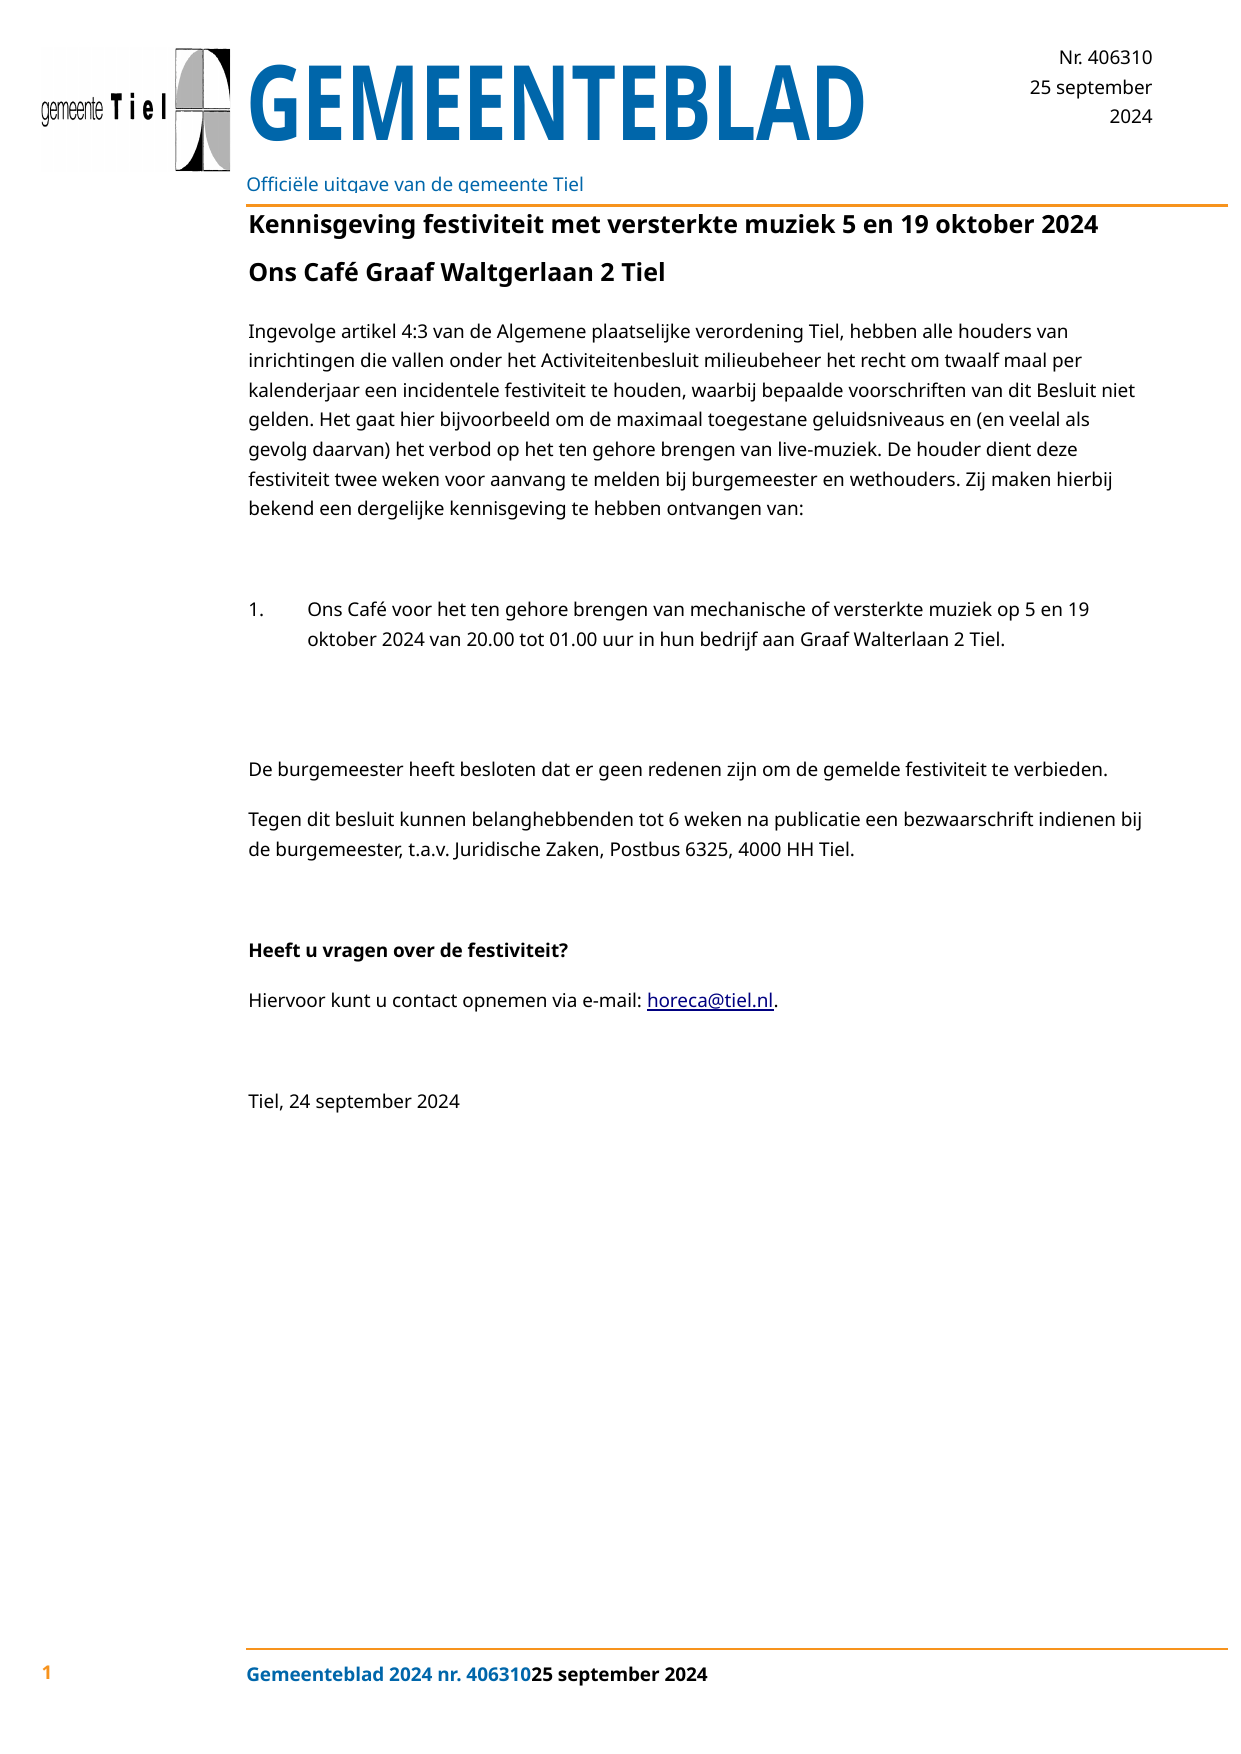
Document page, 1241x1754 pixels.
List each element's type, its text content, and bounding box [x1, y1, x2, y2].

text Hiervoor kunt u contact opnemen via e-mail: horeca@tiel.nl. [248, 987, 1152, 1013]
text De burgemeester heeft besloten dat er geen redenen zijn om de gemelde festiviteit te verbieden. [248, 756, 1152, 782]
text Tiel, 24 september 2024 [248, 1088, 1152, 1114]
text Heeft u vragen over de festiviteit? [248, 937, 1152, 963]
text Ingevolge artikel 4:3 van de Algemene plaatselijke verordening Tiel, hebben alle houders van inrichtingen die vallen onder het Activiteitenbesluit milieubeheer het recht om twaalf maal per kalenderjaar een incidentele festiviteit te houden, waarbij bepaalde voorschriften van dit Besluit niet gelden. Het gaat hier bijvoorbeeld om de maximaal toegestane geluidsniveaus en (en veelal als gevolg daarvan) het verbod op het ten gehore brengen van live-muziek. De houder dient deze festiviteit twee weken voor aanvang te melden bij burgemeester en wethouders. Zij maken hierbij bekend een dergelijke kennisgeving te hebben ontvangen van: [248, 318, 1152, 521]
text Kennisgeving festiviteit met versterkte muziek 5 en 19 oktober 2024 Ons Café Graaf Waltgerlaan 2 Tiel [248, 207, 1152, 288]
text Tegen dit besluit kunnen belanghebbenden tot 6 weken na publicatie een bezwaarschrift indienen bij de burgemeester, t.a.v. Juridische Zaken, Postbus 6325, 4000 HH Tiel. [248, 807, 1152, 862]
picture [41, 47, 231, 172]
list Ons Café voor het ten gehore brengen van mechanische of versterkte muziek op 5 en 19 oktober 2024 van 20.00 tot 01.00 uur in hun bedrijf aan Graaf Walterlaan 2 Tiel. [248, 596, 1152, 652]
